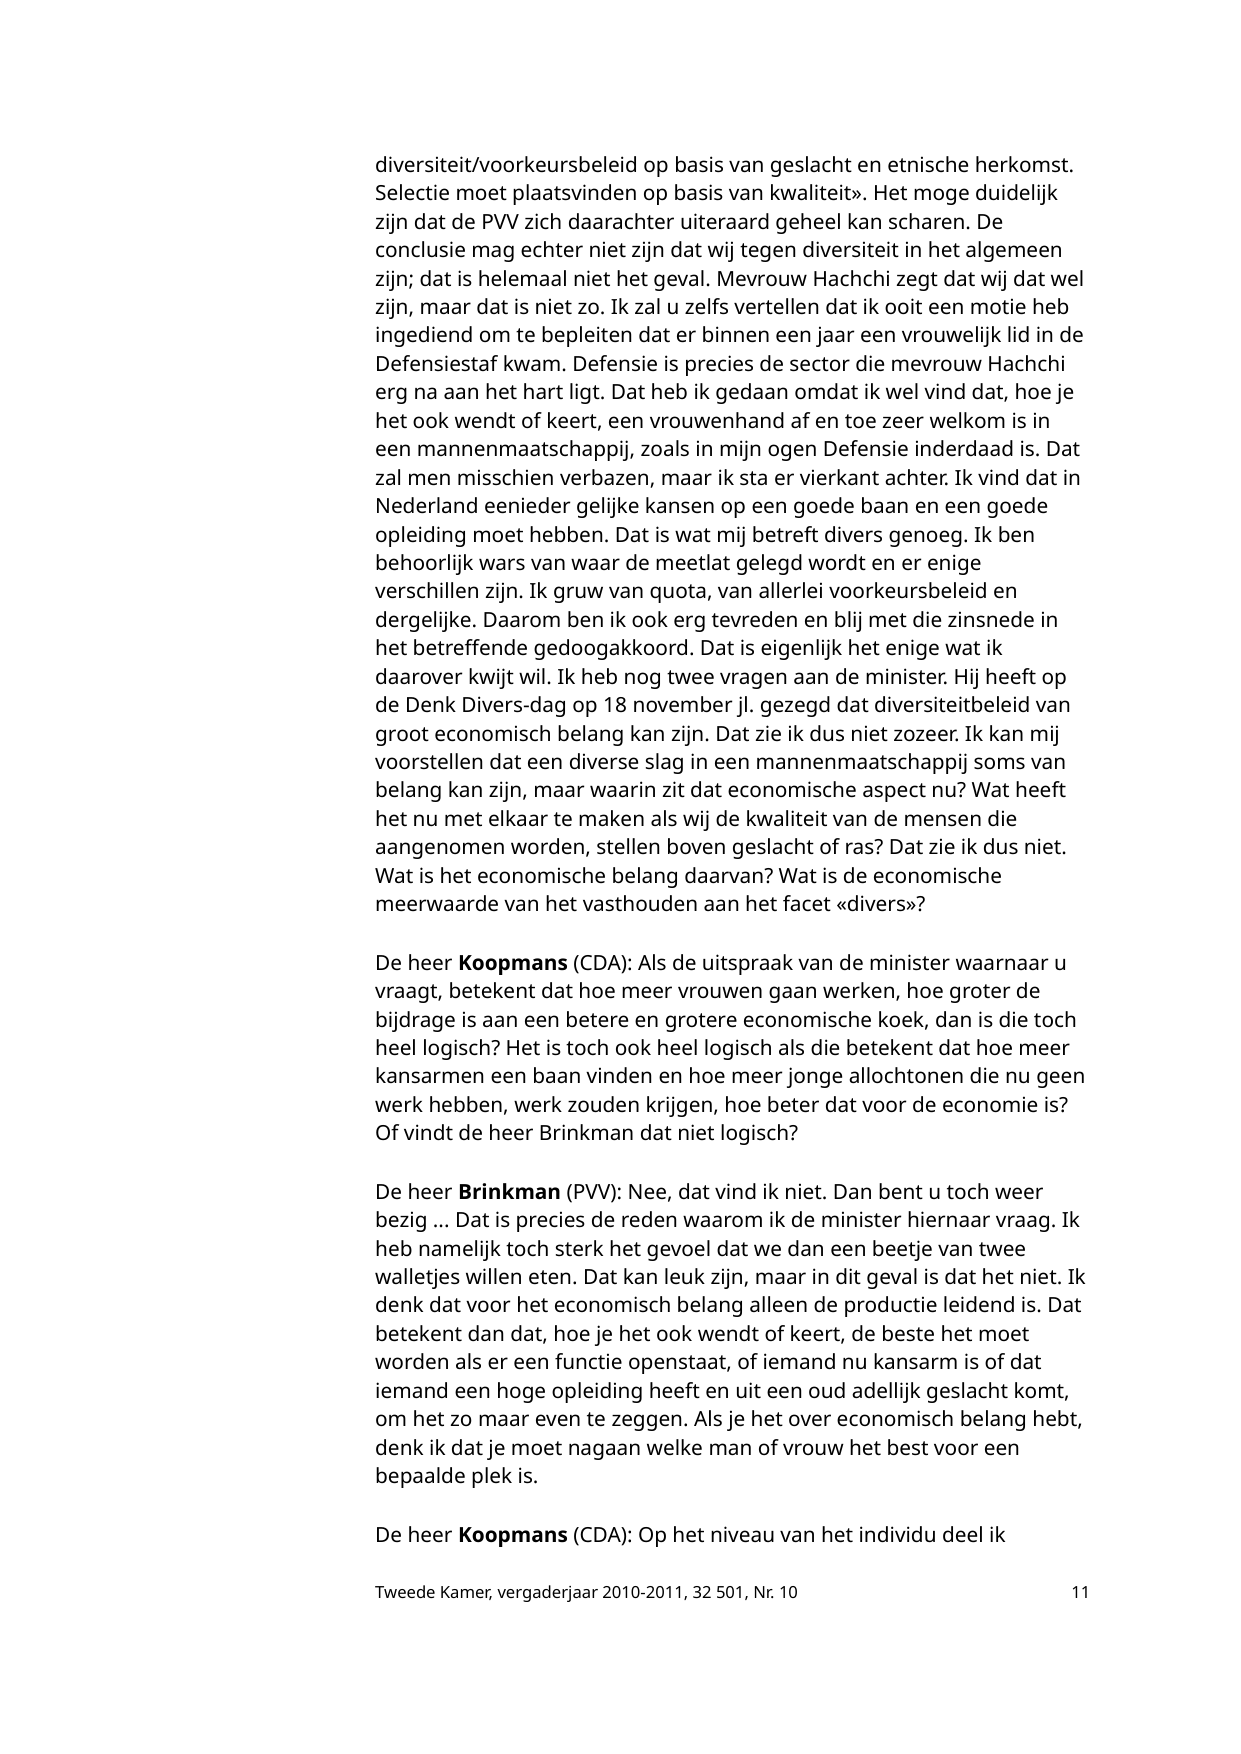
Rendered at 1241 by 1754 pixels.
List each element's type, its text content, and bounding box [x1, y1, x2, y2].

text diversiteit/voorkeursbeleid op basis van geslacht en etnische herkomst. Selectie moet plaatsvinden op basis van kwaliteit». Het moge duidelijk zijn dat de PVV zich daarachter uiteraard geheel kan scharen. De conclusie mag echter niet zijn dat wij tegen diversiteit in het algemeen zijn; dat is helemaal niet het geval. Mevrouw Hachchi zegt dat wij dat wel zijn, maar dat is niet zo. Ik zal u zelfs vertellen dat ik ooit een motie heb ingediend om te bepleiten dat er binnen een jaar een vrouwelijk lid in de Defensiestaf kwam. Defensie is precies de sector die mevrouw Hachchi erg na aan het hart ligt. Dat heb ik gedaan omdat ik wel vind dat, hoe je het ook wendt of keert, een vrouwenhand af en toe zeer welkom is in een mannenmaatschappij, zoals in mijn ogen Defensie inderdaad is. Dat zal men misschien verbazen, maar ik sta er vierkant achter. Ik vind dat in Nederland eenieder gelijke kansen op een goede baan en een goede opleiding moet hebben. Dat is wat mij betreft divers genoeg. Ik ben behoorlijk wars van waar de meetlat gelegd wordt en er enige verschillen zijn. Ik gruw van quota, van allerlei voorkeursbeleid en dergelijke. Daarom ben ik ook erg tevreden en blij met die zinsnede in het betreffende gedoogakkoord. Dat is eigenlijk het enige wat ik daarover kwijt wil. Ik heb nog twee vragen aan de minister. Hij heeft op de Denk Divers-dag op 18 november jl. gezegd dat diversiteitbeleid van groot economisch belang kan zijn. Dat zie ik dus niet zozeer. Ik kan mij voorstellen dat een diverse slag in een mannenmaatschappij soms van belang kan zijn, maar waarin zit dat economische aspect nu? Wat heeft het nu met elkaar te maken als wij de kwaliteit van de mensen die aangenomen worden, stellen boven geslacht of ras? Dat zie ik dus niet. Wat is het economische belang daarvan? Wat is de economische meerwaarde van het vasthouden aan het facet «divers»? [375, 150, 1090, 918]
text De heer Koopmans (CDA): Op het niveau van het individu deel ik [375, 1520, 1090, 1548]
text De heer Koopmans (CDA): Als de uitspraak van de minister waarnaar u vraagt, betekent dat hoe meer vrouwen gaan werken, hoe groter de bijdrage is aan een betere en grotere economische koek, dan is die toch heel logisch? Het is toch ook heel logisch als die betekent dat hoe meer kansarmen een baan vinden en hoe meer jonge allochtonen die nu geen werk hebben, werk zouden krijgen, hoe beter dat voor de economie is? Of vindt de heer Brinkman dat niet logisch? [375, 948, 1090, 1147]
text De heer Brinkman (PVV): Nee, dat vind ik niet. Dan bent u toch weer bezig ... Dat is precies de reden waarom ik de minister hiernaar vraag. Ik heb namelijk toch sterk het gevoel dat we dan een beetje van twee walletjes willen eten. Dat kan leuk zijn, maar in dit geval is dat het niet. Ik denk dat voor het economisch belang alleen de productie leidend is. Dat betekent dan dat, hoe je het ook wendt of keert, de beste het moet worden als er een functie openstaat, of iemand nu kansarm is of dat iemand een hoge opleiding heeft en uit een oud adellijk geslacht komt, om het zo maar even te zeggen. Als je het over economisch belang hebt, denk ik dat je moet nagaan welke man of vrouw het best voor een bepaalde plek is. [375, 1177, 1090, 1490]
